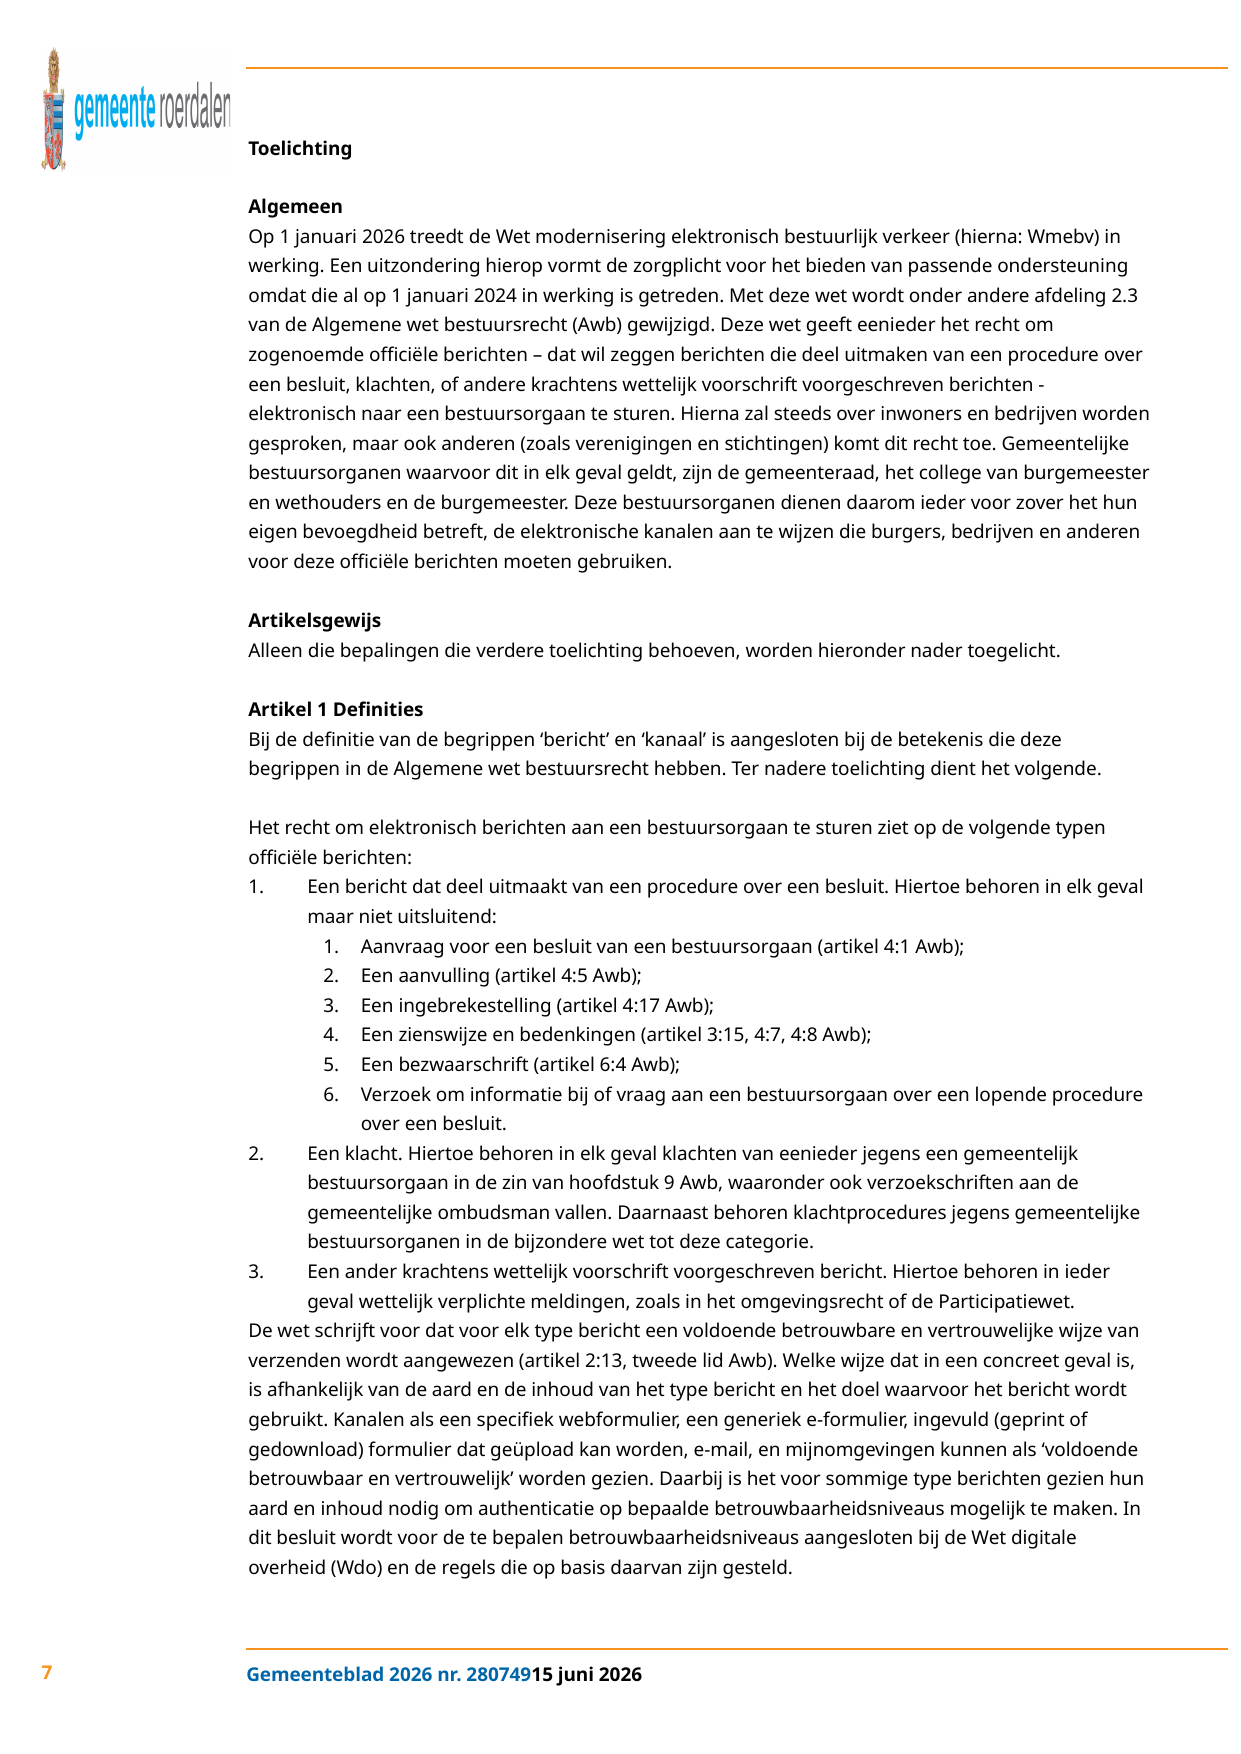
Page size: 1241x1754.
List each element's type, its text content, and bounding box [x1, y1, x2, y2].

text Op 1 januari 2026 treedt de Wet modernisering elektronisch bestuurlijk verkeer (hierna: Wmebv) in werking. Een uitzondering hierop vormt de zorgplicht voor het bieden van passende ondersteuning omdat die al op 1 januari 2024 in werking is getreden. Met deze wet wordt onder andere afdeling 2.3 van de Algemene wet bestuursrecht (Awb) gewijzigd. Deze wet geeft eenieder het recht om zogenoemde officiële berichten – dat wil zeggen berichten die deel uitmaken van een procedure over een besluit, klachten, of andere krachtens wettelijk voorschrift voorgeschreven berichten - elektronisch naar een bestuursorgaan te sturen. Hierna zal steeds over inwoners en bedrijven worden gesproken, maar ook anderen (zoals verenigingen en stichtingen) komt dit recht toe. Gemeentelijke bestuursorganen waarvoor dit in elk geval geldt, zijn de gemeenteraad, het college van burgemeester en wethouders en de burgemeester. Deze bestuursorganen dienen daarom ieder voor zover het hun eigen bevoegdheid betreft, de elektronische kanalen aan te wijzen die burgers, bedrijven en anderen voor deze officiële berichten moeten gebruiken. [248, 223, 1152, 574]
list Een ingebrekestelling (artikel 4:17 Awb); [323, 992, 1152, 1018]
list Een klacht. Hiertoe behoren in elk geval klachten van eenieder jegens een gemeentelijk bestuursorgaan in de zin van hoofdstuk 9 Awb, waaronder ook verzoekschriften aan de gemeentelijke ombudsman vallen. Daarnaast behoren klachtprocedures jegens gemeentelijke bestuursorganen in de bijzondere wet tot deze categorie. [248, 1140, 1152, 1254]
list Verzoek om informatie bij of vraag aan een bestuursorgaan over een lopende procedure over een besluit. [323, 1081, 1152, 1136]
list Een bezwaarschrift (artikel 6:4 Awb); [323, 1051, 1152, 1077]
text Toelichting [248, 124, 1152, 164]
list Een aanvulling (artikel 4:5 Awb); [323, 962, 1152, 988]
text Artikelsgewijs [248, 607, 1152, 633]
text De wet schrijft voor dat voor elk type bericht een voldoende betrouwbare en vertrouwelijke wijze van verzenden wordt aangewezen (artikel 2:13, tweede lid Awb). Welke wijze dat in een concreet geval is, is afhankelijk van de aard en de inhoud van het type bericht en het doel waarvoor het bericht wordt gebruikt. Kanalen als een specifiek webformulier, een generiek e-formulier, ingevuld (geprint of gedownload) formulier dat geüpload kan worden, e-mail, en mijnomgevingen kunnen als ‘voldoende betrouwbaar en vertrouwelijk’ worden gezien. Daarbij is het voor sommige type berichten gezien hun aard en inhoud nodig om authenticatie op bepaalde betrouwbaarheidsniveaus mogelijk te maken. In dit besluit wordt voor de te bepalen betrouwbaarheidsniveaus aangesloten bij de Wet digitale overheid (Wdo) en de regels die op basis daarvan zijn gesteld. [248, 1317, 1152, 1580]
list Een zienswijze en bedenkingen (artikel 3:15, 4:7, 4:8 Awb); [323, 1022, 1152, 1047]
text Algemeen [248, 193, 1152, 219]
text Alleen die bepalingen die verdere toelichting behoeven, worden hieronder nader toegelicht. [248, 637, 1152, 663]
list Een bericht dat deel uitmaakt van een procedure over een besluit. Hiertoe behoren in elk geval maar niet uitsluitend: [248, 874, 1152, 929]
text Bij de definitie van de begrippen ‘bericht’ en ‘kanaal’ is aangesloten bij de betekenis die deze begrippen in de Algemene wet bestuursrecht hebben. Ter nadere toelichting dient het volgende. [248, 726, 1152, 781]
list Een ander krachtens wettelijk voorschrift voorgeschreven bericht. Hiertoe behoren in ieder geval wettelijk verplichte meldingen, zoals in het omgevingsrecht of de Participatiewet. [248, 1258, 1152, 1313]
text Het recht om elektronisch berichten aan een bestuursorgaan te sturen ziet op de volgende typen officiële berichten: [248, 814, 1152, 870]
picture [41, 47, 231, 172]
list Aanvraag voor een besluit van een bestuursorgaan (artikel 4:1 Awb); [323, 933, 1152, 958]
text Artikel 1 Definities [248, 696, 1152, 722]
